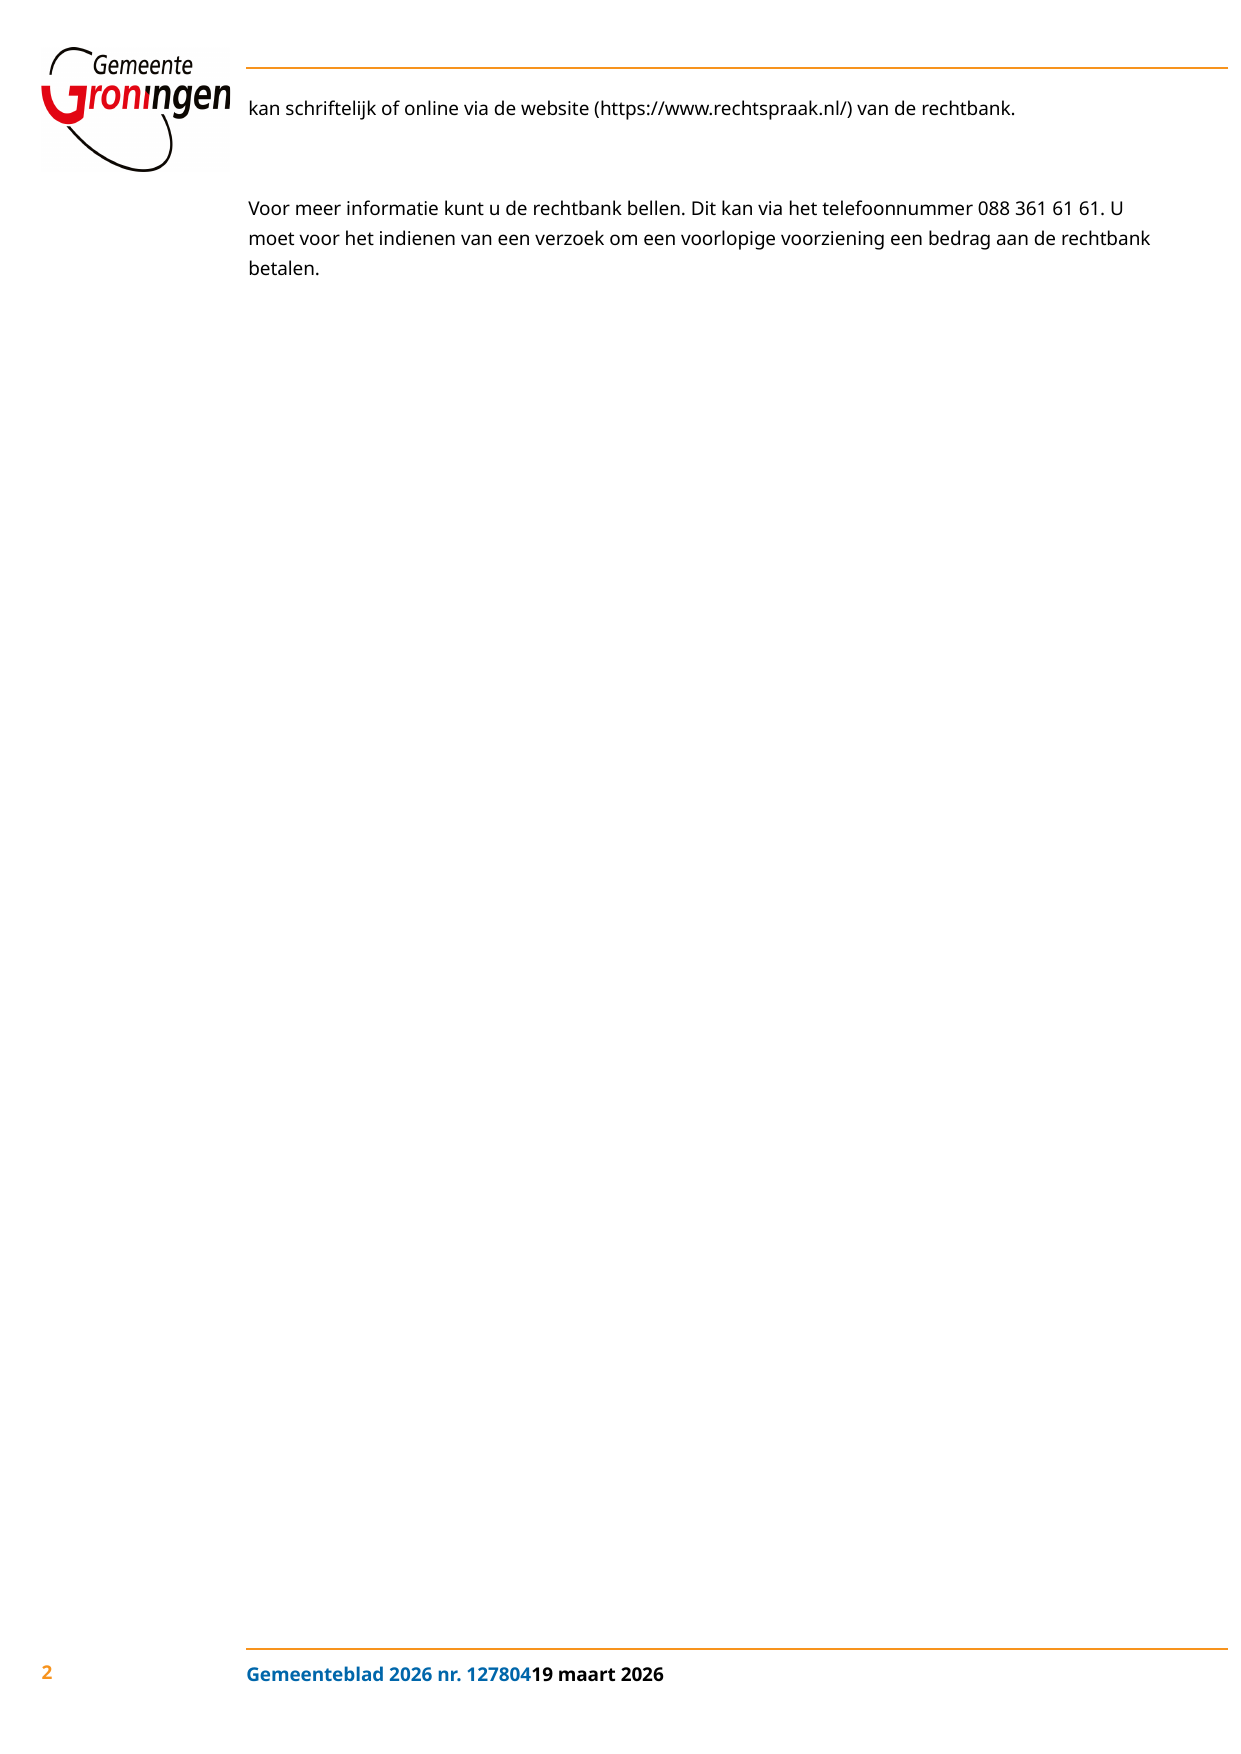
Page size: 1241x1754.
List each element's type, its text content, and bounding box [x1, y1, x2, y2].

text Voor meer informatie kunt u de rechtbank bellen. Dit kan via het telefoonnummer 088 361 61 61. U moet voor het indienen van een verzoek om een voorlopige voorziening een bedrag aan de rechtbank betalen. [248, 196, 1152, 281]
text kan schriftelijk of online via de website (https://www.rechtspraak.nl/) van de rechtbank. [248, 95, 1152, 121]
picture [41, 47, 231, 172]
